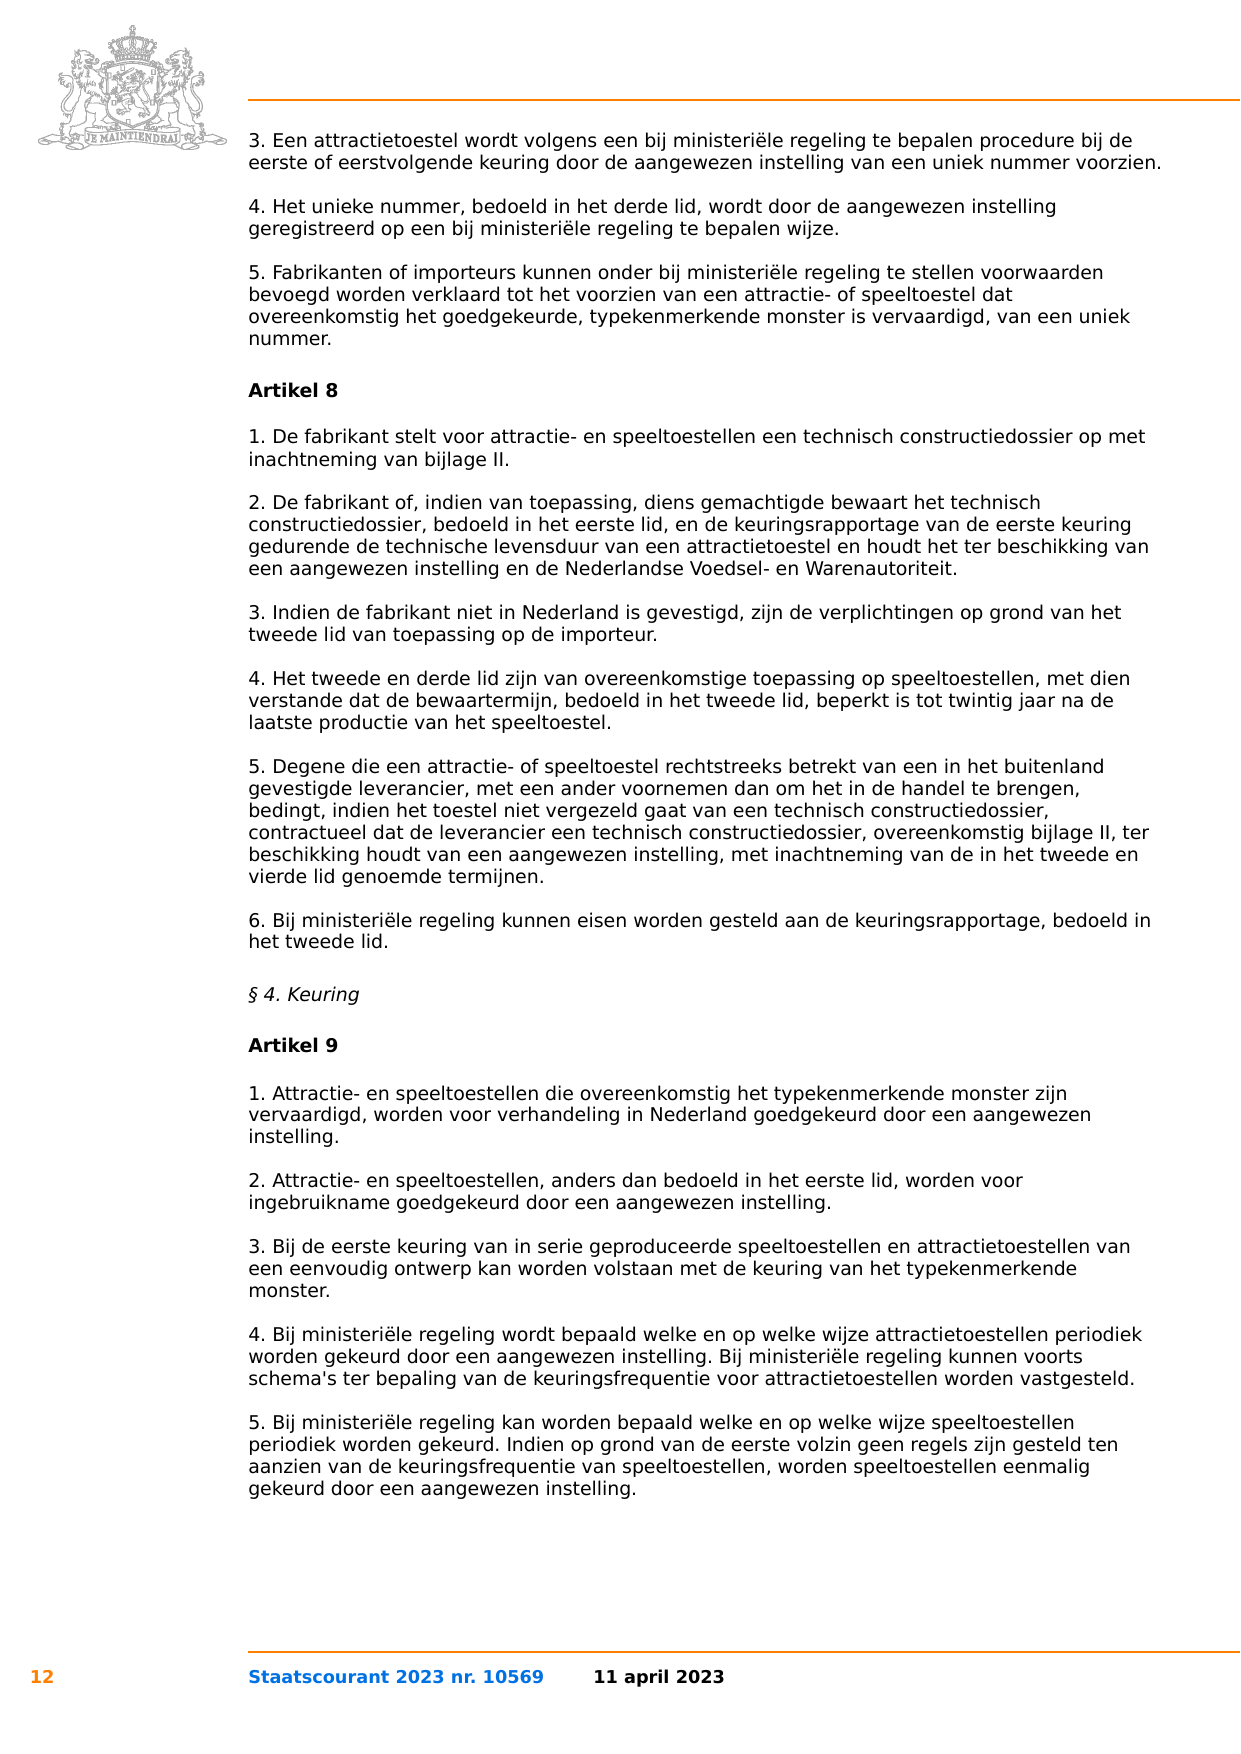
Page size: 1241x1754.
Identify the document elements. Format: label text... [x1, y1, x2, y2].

subtitle Artikel 8 [248, 379, 1163, 401]
text 3. Een attractietoestel wordt volgens een bij ministeriële regeling te bepalen procedure bij de eerste of eerstvolgende keuring door de aangewezen instelling van een uniek nummer voorzien. [248, 130, 1163, 174]
text 3. Bij de eerste keuring van in serie geproduceerde speeltoestellen en attractietoestellen van een eenvoudig ontwerp kan worden volstaan met de keuring van het typekenmerkende monster. [248, 1236, 1163, 1302]
subtitle Artikel 9 [248, 1035, 1163, 1057]
text 4. Het unieke nummer, bedoeld in het derde lid, wordt door de aangewezen instelling geregistreerd op een bij ministeriële regeling te bepalen wijze. [248, 196, 1163, 240]
text 1. Attractie- en speeltoestellen die overeenkomstig het typekenmerkende monster zijn vervaardigd, worden voor verhandeling in Nederland goedgekeurd door een aangewezen instelling. [248, 1082, 1163, 1148]
picture [38, 25, 227, 150]
subtitle § 4. Keuring [248, 983, 1163, 1005]
text 4. Bij ministeriële regeling wordt bepaald welke en op welke wijze attractietoestellen periodiek worden gekeurd door een aangewezen instelling. Bij ministeriële regeling kunnen voorts schema's ter bepaling van de keuringsfrequentie voor attractietoestellen worden vastgesteld. [248, 1324, 1163, 1390]
text 6. Bij ministeriële regeling kunnen eisen worden gesteld aan de keuringsrapportage, bedoeld in het tweede lid. [248, 909, 1163, 953]
text 5. Fabrikanten of importeurs kunnen onder bij ministeriële regeling te stellen voorwaarden bevoegd worden verklaard tot het voorzien van een attractie- of speeltoestel dat overeenkomstig het goedgekeurde, typekenmerkende monster is vervaardigd, van een uniek nummer. [248, 262, 1163, 349]
text 2. Attractie- en speeltoestellen, anders dan bedoeld in het eerste lid, worden voor ingebruikname goedgekeurd door een aangewezen instelling. [248, 1170, 1163, 1214]
text 4. Het tweede en derde lid zijn van overeenkomstige toepassing op speeltoestellen, met dien verstande dat de bewaartermijn, bedoeld in het tweede lid, beperkt is tot twintig jaar na de laatste productie van het speeltoestel. [248, 668, 1163, 734]
text 2. De fabrikant of, indien van toepassing, diens gemachtigde bewaart het technisch constructiedossier, bedoeld in het eerste lid, en de keuringsrapportage van de eerste keuring gedurende de technische levensduur van een attractietoestel en houdt het ter beschikking van een aangewezen instelling en de Nederlandse Voedsel- en Warenautoriteit. [248, 492, 1163, 580]
text 1. De fabrikant stelt voor attractie- en speeltoestellen een technisch constructiedossier op met inachtneming van bijlage II. [248, 426, 1163, 470]
text 3. Indien de fabrikant niet in Nederland is gevestigd, zijn de verplichtingen op grond van het tweede lid van toepassing op de importeur. [248, 602, 1163, 646]
text 5. Degene die een attractie- of speeltoestel rechtstreeks betrekt van een in het buitenland gevestigde leverancier, met een ander voornemen dan om het in de handel te brengen, bedingt, indien het toestel niet vergezeld gaat van een technisch constructiedossier, contractueel dat de leverancier een technisch constructiedossier, overeenkomstig bijlage II, ter beschikking houdt van een aangewezen instelling, met inachtneming van de in het tweede en vierde lid genoemde termijnen. [248, 756, 1163, 888]
text 5. Bij ministeriële regeling kan worden bepaald welke en op welke wijze speeltoestellen periodiek worden gekeurd. Indien op grond van de eerste volzin geen regels zijn gesteld ten aanzien van de keuringsfrequentie van speeltoestellen, worden speeltoestellen eenmalig gekeurd door een aangewezen instelling. [248, 1412, 1163, 1499]
